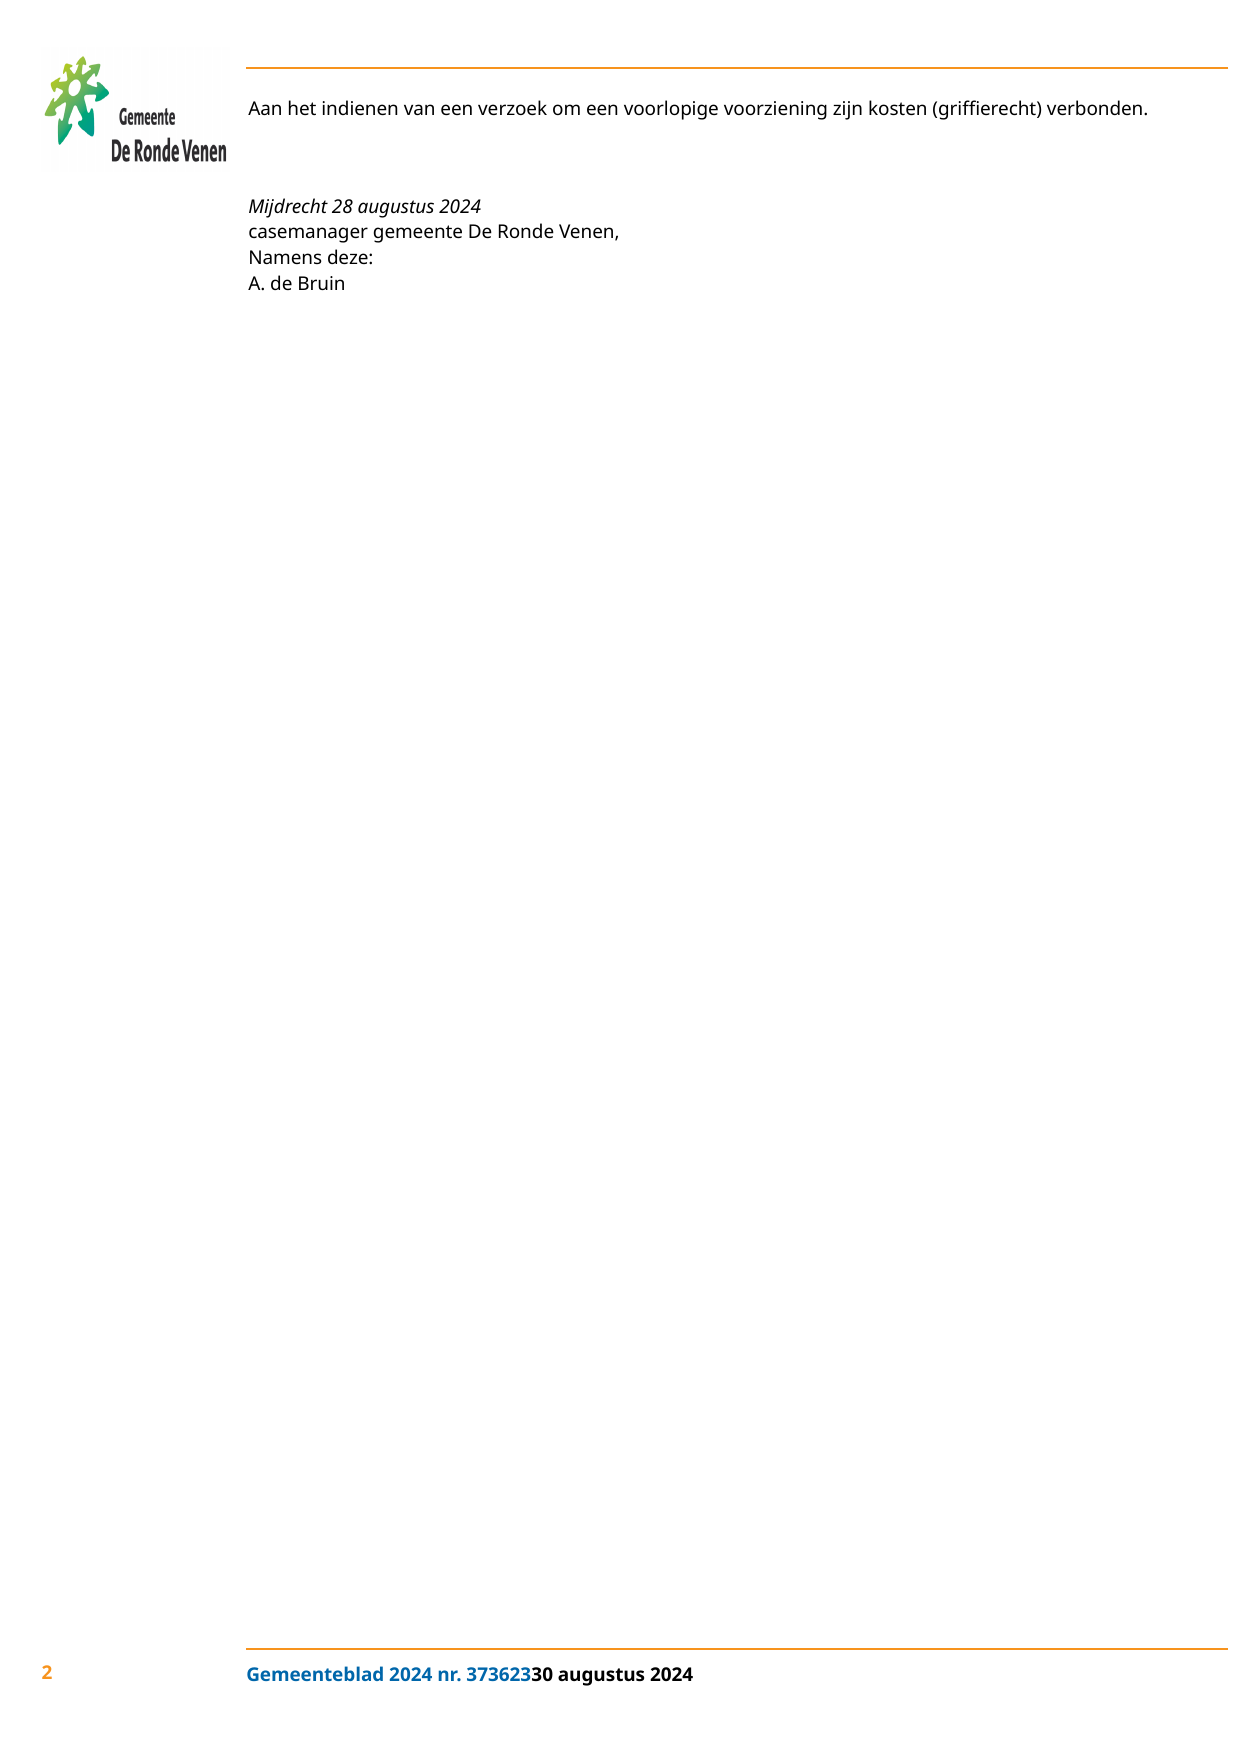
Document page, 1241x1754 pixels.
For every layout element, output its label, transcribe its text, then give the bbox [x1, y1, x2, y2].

text Mijdrecht 28 augustus 2024 [248, 193, 1152, 219]
text casemanager gemeente De Ronde Venen, [248, 219, 1152, 244]
text Aan het indienen van een verzoek om een voorlopige voorziening zijn kosten (griffierecht) verbonden. [248, 95, 1152, 121]
picture [41, 47, 231, 172]
text Namens deze: [248, 244, 1152, 270]
text A. de Bruin [248, 270, 1152, 296]
